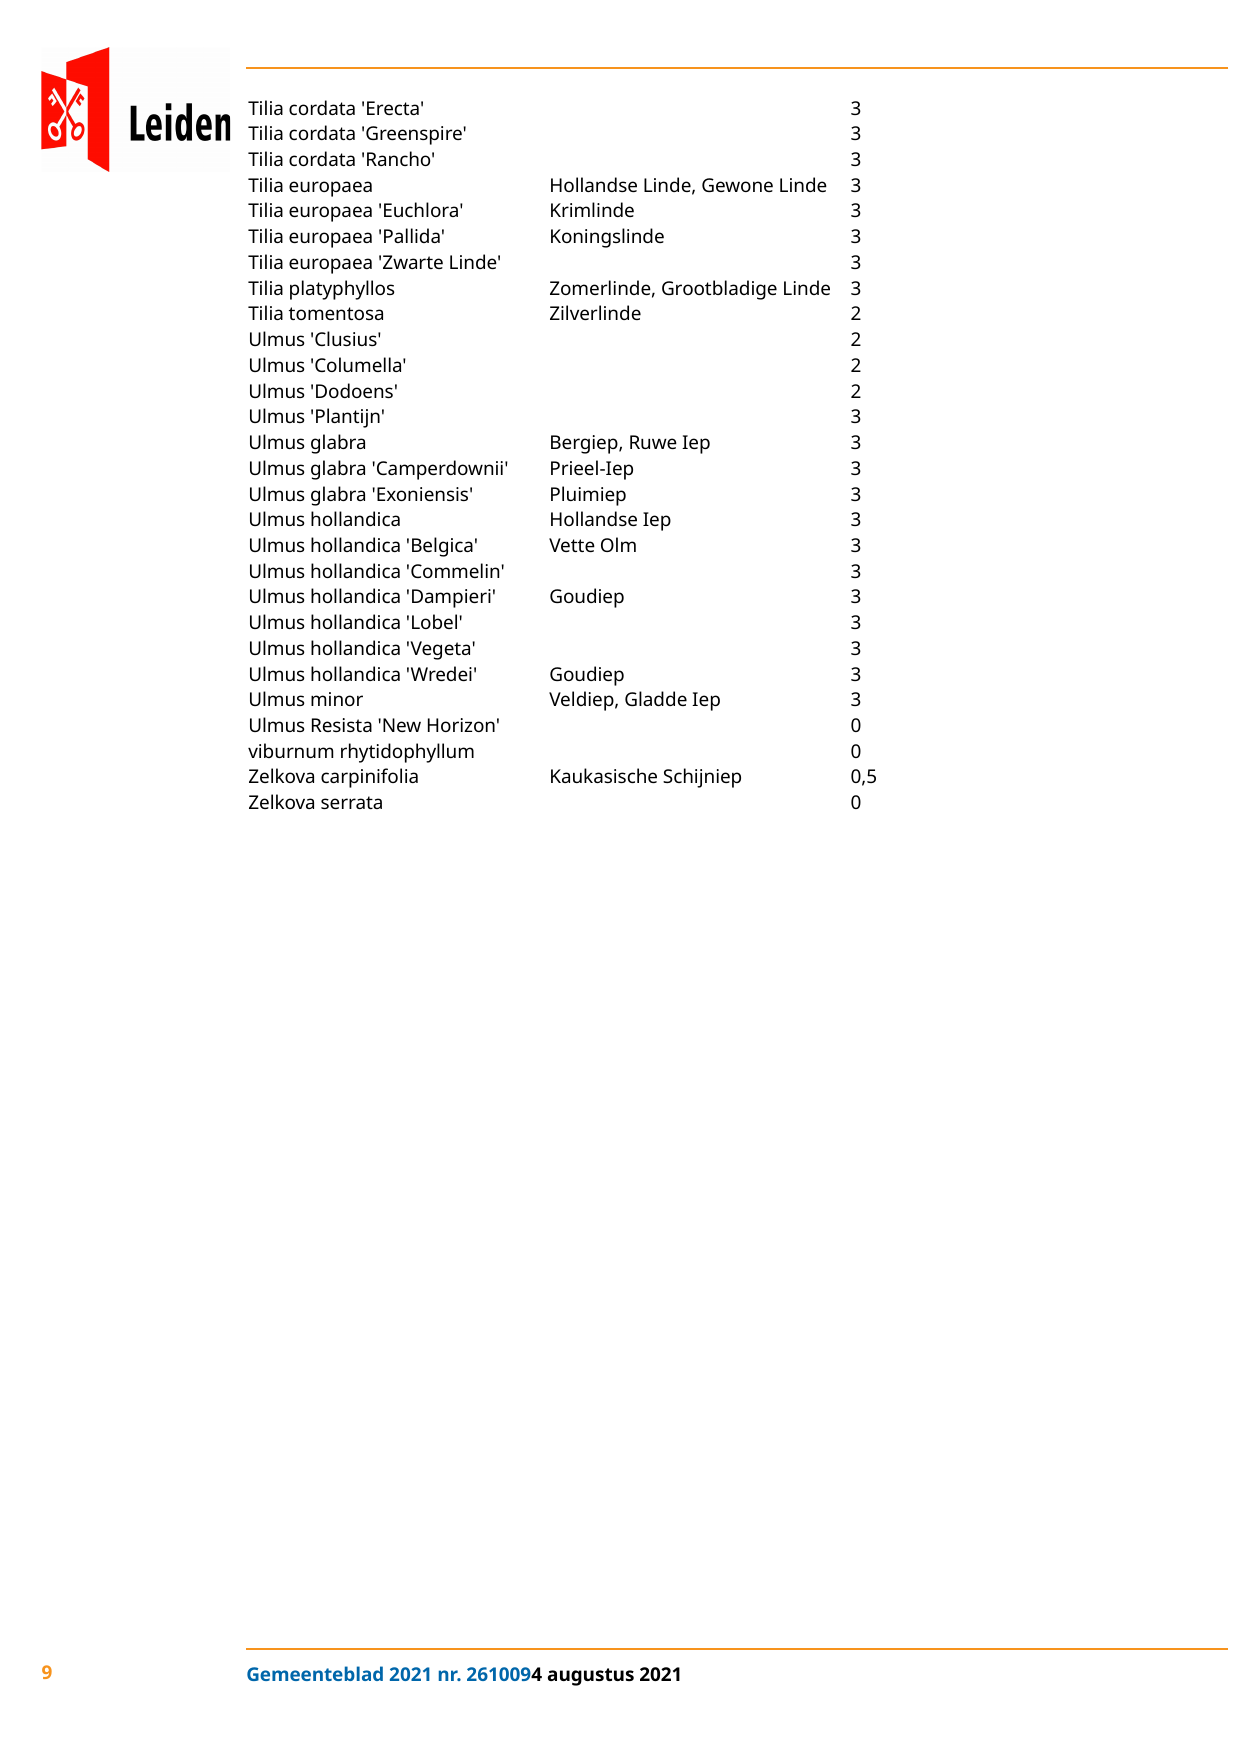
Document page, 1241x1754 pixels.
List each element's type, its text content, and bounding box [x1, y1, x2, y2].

table_cell [549, 558, 850, 584]
table_cell [549, 378, 850, 403]
table_cell [549, 790, 850, 815]
table_cell Tilia tomentosa [248, 301, 549, 326]
table_cell 3 [850, 635, 1152, 661]
table_cell 0,5 [850, 764, 1152, 789]
table_cell Prieel-Iep [549, 455, 850, 481]
table_cell Tilia europaea [248, 172, 549, 198]
table_cell 0 [850, 712, 1152, 738]
table_cell Tilia cordata 'Greenspire' [248, 121, 549, 146]
table_cell Krimlinde [549, 198, 850, 223]
table_cell [549, 404, 850, 429]
table_cell 0 [850, 738, 1152, 764]
table_cell Tilia europaea 'Zwarte Linde' [248, 249, 549, 275]
table_cell 3 [850, 146, 1152, 172]
table_cell Goudiep [549, 584, 850, 609]
table_cell 2 [850, 352, 1152, 378]
table_cell Hollandse Iep [549, 506, 850, 532]
table_cell Ulmus 'Plantijn' [248, 404, 549, 429]
table_cell 3 [850, 275, 1152, 301]
table_cell 3 [850, 661, 1152, 687]
table_cell [549, 738, 850, 764]
picture [41, 47, 231, 172]
table_cell [549, 249, 850, 275]
table_cell 3 [850, 532, 1152, 558]
table_cell Ulmus hollandica 'Dampieri' [248, 584, 549, 609]
table_cell [549, 146, 850, 172]
table_cell Hollandse Linde, Gewone Linde [549, 172, 850, 198]
table_cell Zomerlinde, Grootbladige Linde [549, 275, 850, 301]
table_cell 3 [850, 609, 1152, 635]
table_cell Goudiep [549, 661, 850, 687]
table_cell 3 [850, 198, 1152, 223]
table_cell 3 [850, 481, 1152, 506]
table_cell Ulmus glabra 'Camperdownii' [248, 455, 549, 481]
table_cell Ulmus hollandica 'Commelin' [248, 558, 549, 584]
table_cell 2 [850, 378, 1152, 403]
table_cell [549, 352, 850, 378]
table_cell 2 [850, 301, 1152, 326]
table_cell Tilia platyphyllos [248, 275, 549, 301]
table_cell 3 [850, 224, 1152, 249]
table_cell [549, 121, 850, 146]
table_cell Ulmus glabra [248, 429, 549, 455]
table_cell Ulmus hollandica 'Vegeta' [248, 635, 549, 661]
table_cell 0 [850, 790, 1152, 815]
table_cell Ulmus 'Clusius' [248, 326, 549, 352]
table_cell Tilia cordata 'Rancho' [248, 146, 549, 172]
table_cell 2 [850, 326, 1152, 352]
table_cell [549, 326, 850, 352]
table_cell Zelkova carpinifolia [248, 764, 549, 789]
table_cell Ulmus hollandica 'Lobel' [248, 609, 549, 635]
table_cell Tilia cordata 'Erecta' [248, 95, 549, 121]
table_cell Ulmus Resista 'New Horizon' [248, 712, 549, 738]
table_cell Pluimiep [549, 481, 850, 506]
table_cell Tilia europaea 'Pallida' [248, 224, 549, 249]
table_cell Ulmus 'Dodoens' [248, 378, 549, 403]
table_cell Ulmus hollandica 'Belgica' [248, 532, 549, 558]
table_cell 3 [850, 455, 1152, 481]
table_cell 3 [850, 404, 1152, 429]
table_cell Ulmus hollandica [248, 506, 549, 532]
table_cell Bergiep, Ruwe Iep [549, 429, 850, 455]
table_cell Ulmus 'Columella' [248, 352, 549, 378]
table_cell [549, 609, 850, 635]
table_cell [549, 635, 850, 661]
table_cell 3 [850, 506, 1152, 532]
table_cell Veldiep, Gladde Iep [549, 687, 850, 712]
table_cell Ulmus hollandica 'Wredei' [248, 661, 549, 687]
table_cell 3 [850, 249, 1152, 275]
table_cell viburnum rhytidophyllum [248, 738, 549, 764]
table_cell 3 [850, 429, 1152, 455]
table_cell Zelkova serrata [248, 790, 549, 815]
table_cell [549, 712, 850, 738]
table_cell [549, 95, 850, 121]
table_cell Ulmus glabra 'Exoniensis' [248, 481, 549, 506]
table_cell 3 [850, 121, 1152, 146]
table_cell 3 [850, 687, 1152, 712]
table_cell Zilverlinde [549, 301, 850, 326]
table_cell 3 [850, 95, 1152, 121]
table_cell 3 [850, 172, 1152, 198]
table_cell Vette Olm [549, 532, 850, 558]
table_cell 3 [850, 558, 1152, 584]
table_cell 3 [850, 584, 1152, 609]
table_cell Kaukasische Schijniep [549, 764, 850, 789]
table_cell Tilia europaea 'Euchlora' [248, 198, 549, 223]
table_cell Koningslinde [549, 224, 850, 249]
table_cell Ulmus minor [248, 687, 549, 712]
